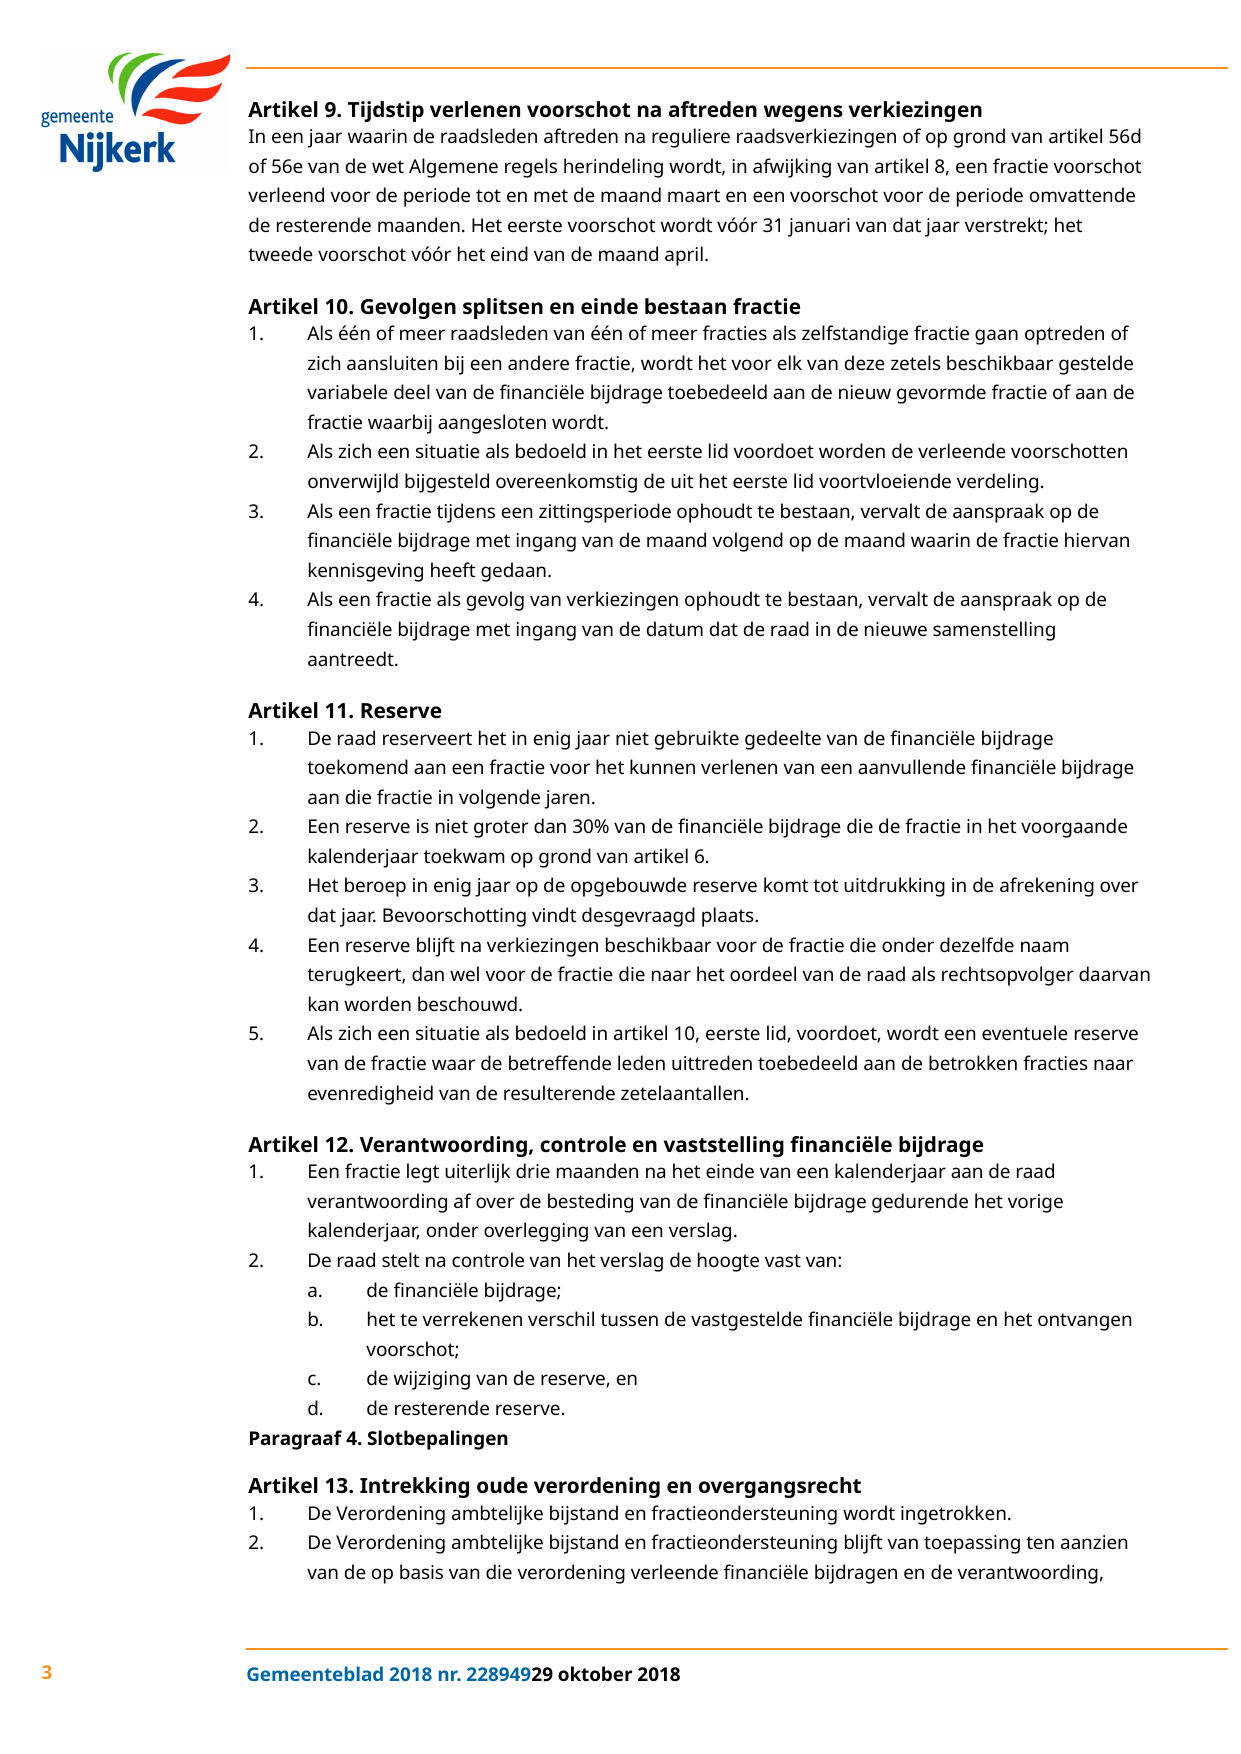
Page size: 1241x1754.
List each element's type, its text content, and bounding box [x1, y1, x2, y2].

list Een reserve is niet groter dan 30% van de financiële bijdrage die de fractie in het voorgaande kalenderjaar toekwam op grond van artikel 6. [248, 813, 1152, 869]
list de wijziging van de reserve, en [307, 1366, 1152, 1391]
list het te verrekenen verschil tussen de vastgestelde financiële bijdrage en het ontvangen voorschot; [307, 1306, 1152, 1362]
text Artikel 10. Gevolgen splitsen en einde bestaan fractie [248, 292, 1152, 320]
text Artikel 11. Reserve [248, 696, 1152, 725]
text Artikel 13. Intrekking oude verordening en overgangsrecht [248, 1471, 1152, 1500]
list De raad stelt na controle van het verslag de hoogte vast van: [248, 1247, 1152, 1273]
list de financiële bijdrage; [307, 1277, 1152, 1303]
list Als een fractie tijdens een zittingsperiode ophoudt te bestaan, vervalt de aanspraak op de financiële bijdrage met ingang van de maand volgend op de maand waarin de fractie hiervan kennisgeving heeft gedaan. [248, 498, 1152, 583]
list De Verordening ambtelijke bijstand en fractieondersteuning blijft van toepassing ten aanzien van de op basis van die verordening verleende financiële bijdragen en de verantwoording, [248, 1529, 1152, 1585]
list De raad reserveert het in enig jaar niet gebruikte gedeelte van de financiële bijdrage toekomend aan een fractie voor het kunnen verlenen van een aanvullende financiële bijdrage aan die fractie in volgende jaren. [248, 725, 1152, 809]
list de resterende reserve. [307, 1395, 1152, 1421]
list Een fractie legt uiterlijk drie maanden na het einde van een kalenderjaar aan de raad verantwoording af over de besteding van de financiële bijdrage gedurende het vorige kalenderjaar, onder overlegging van een verslag. [248, 1158, 1152, 1243]
picture [41, 47, 231, 172]
text In een jaar waarin de raadsleden aftreden na reguliere raadsverkiezingen of op grond van artikel 56d of 56e van de wet Algemene regels herindeling wordt, in afwijking van artikel 8, een fractie voorschot verleend voor de periode tot en met de maand maart en een voorschot voor de periode omvattende de resterende maanden. Het eerste voorschot wordt vóór 31 januari van dat jaar verstrekt; het tweede voorschot vóór het eind van de maand april. [248, 123, 1152, 267]
list Een reserve blijft na verkiezingen beschikbaar voor de fractie die onder dezelfde naam terugkeert, dan wel voor de fractie die naar het oordeel van de raad als rechtsopvolger daarvan kan worden beschouwd. [248, 932, 1152, 1017]
text Artikel 9. Tijdstip verlenen voorschot na aftreden wegens verkiezingen [248, 95, 1152, 123]
list Als een fractie als gevolg van verkiezingen ophoudt te bestaan, vervalt de aanspraak op de financiële bijdrage met ingang van de datum dat de raad in de nieuwe samenstelling aantreedt. [248, 587, 1152, 672]
list De Verordening ambtelijke bijstand en fractieondersteuning wordt ingetrokken. [248, 1500, 1152, 1526]
list Als zich een situatie als bedoeld in artikel 10, eerste lid, voordoet, wordt een eventuele reserve van de fractie waar de betreffende leden uittreden toebedeeld aan de betrokken fracties naar evenredigheid van de resulterende zetelaantallen. [248, 1021, 1152, 1105]
text Artikel 12. Verantwoording, controle en vaststelling financiële bijdrage [248, 1130, 1152, 1158]
list Als één of meer raadsleden van één of meer fracties als zelfstandige fractie gaan optreden of zich aansluiten bij een andere fractie, wordt het voor elk van deze zetels beschikbaar gestelde variabele deel van de financiële bijdrage toebedeeld aan de nieuw gevormde fractie of aan de fractie waarbij aangesloten wordt. [248, 320, 1152, 435]
list Het beroep in enig jaar op de opgebouwde reserve komt tot uitdrukking in de afrekening over dat jaar. Bevoorschotting vindt desgevraagd plaats. [248, 873, 1152, 928]
list Als zich een situatie als bedoeld in het eerste lid voordoet worden de verleende voorschotten onverwijld bijgesteld overeenkomstig de uit het eerste lid voortvloeiende verdeling. [248, 439, 1152, 494]
text Paragraaf 4. Slotbepalingen [248, 1425, 1152, 1451]
